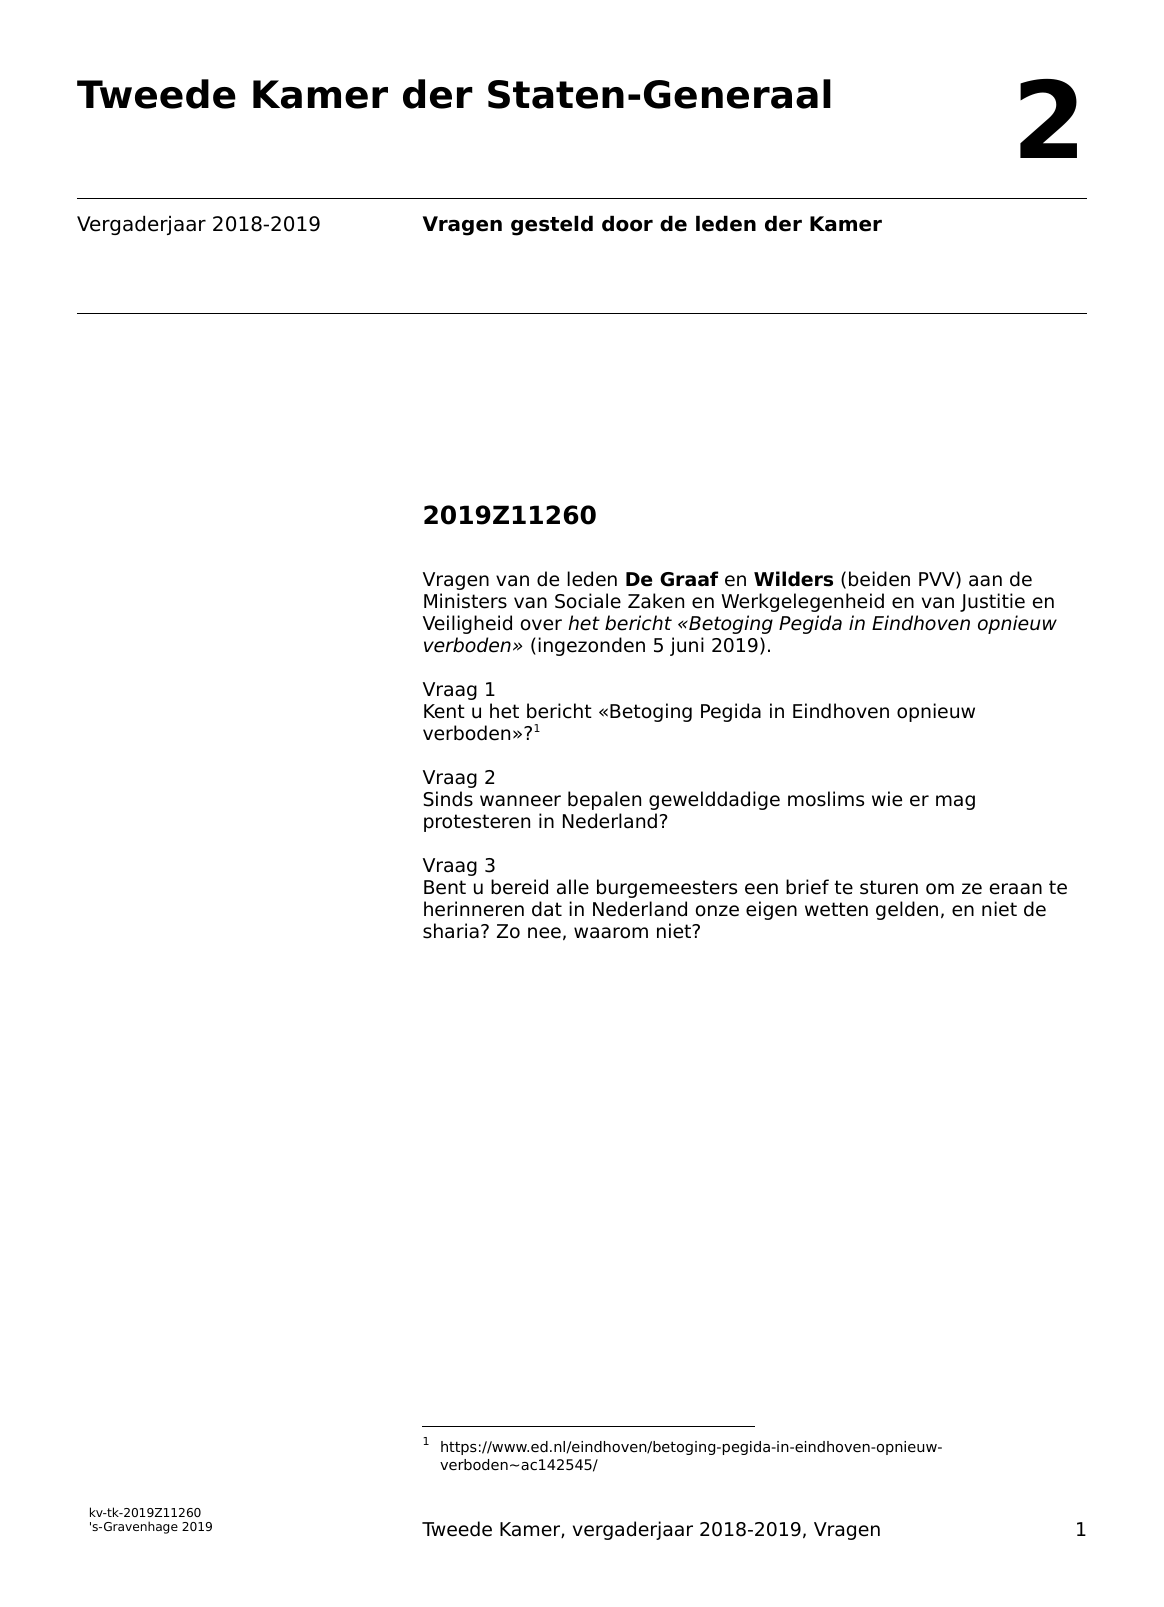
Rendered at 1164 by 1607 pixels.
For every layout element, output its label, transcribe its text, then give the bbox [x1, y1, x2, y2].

table_header Tweede Kamer der Staten-Generaal [77, 59, 886, 198]
text Vraag 1 [422, 679, 1087, 701]
table_cell Vragen gesteld door de leden der Kamer [422, 199, 1087, 313]
text Vraag 3 [422, 855, 1087, 877]
text Bent u bereid alle burgemeesters een brief te sturen om ze eraan te herinneren dat in Nederland onze eigen wetten gelden, en niet de sharia? Zo nee, waarom niet? [422, 877, 1087, 943]
text kv-tk-2019Z11260 [88, 1506, 323, 1520]
text Vragen van de leden De Graaf en Wilders (beiden PVV) aan de Ministers van Sociale Zaken en Werkgelegenheid en van Justitie en Veiligheid over het bericht «Betoging Pegida in Eindhoven opnieuw verboden» (ingezonden 5 juni 2019). [422, 569, 1087, 657]
text Sinds wanneer bepalen gewelddadige moslims wie er mag protesteren in Nederland? [422, 789, 1087, 833]
text https://www.ed.nl/eindhoven/betoging-pegida-in-eindhoven-opnieuw-verboden~ac142545/ [422, 1435, 1087, 1474]
text 2019Z11260 [422, 501, 1087, 531]
table_header 2 [886, 59, 1087, 198]
text Vraag 2 [422, 767, 1087, 789]
text Kent u het bericht «Betoging Pegida in Eindhoven opnieuw verboden»? [422, 701, 1087, 745]
table_cell Vergaderjaar 2018-2019 [77, 199, 422, 313]
text 's-Gravenhage 2019 [88, 1520, 323, 1534]
